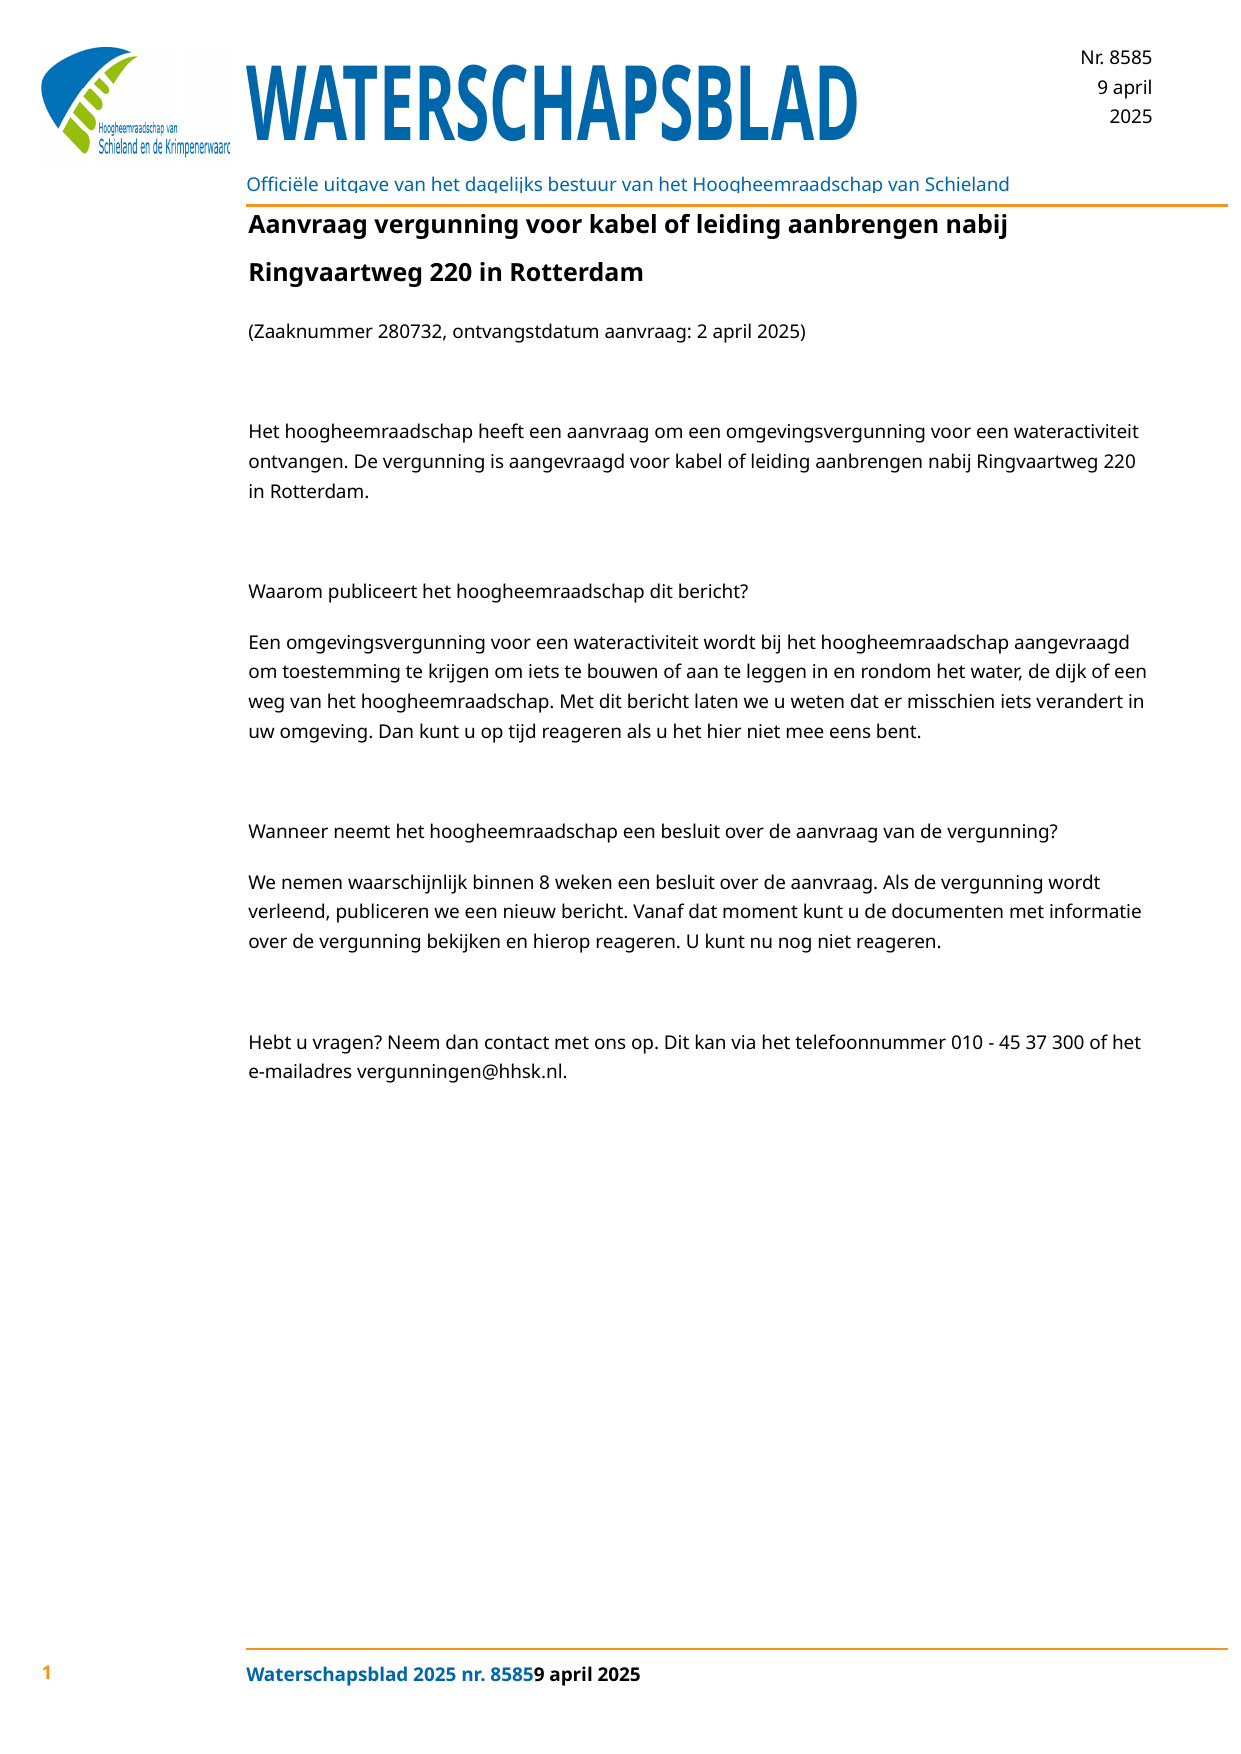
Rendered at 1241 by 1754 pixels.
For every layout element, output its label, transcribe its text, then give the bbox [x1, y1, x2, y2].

text Het hoogheemraadschap heeft een aanvraag om een omgevingsvergunning voor een wateractiviteit ontvangen. De vergunning is aangevraagd voor kabel of leiding aanbrengen nabij Ringvaartweg 220 in Rotterdam. [248, 419, 1152, 504]
text Waarom publiceert het hoogheemraadschap dit bericht? [248, 579, 1152, 604]
text (Zaaknummer 280732, ontvangstdatum aanvraag: 2 april 2025) [248, 318, 1152, 344]
text Aanvraag vergunning voor kabel of leiding aanbrengen nabij Ringvaartweg 220 in Rotterdam [248, 207, 1152, 288]
text Een omgevingsvergunning voor een wateractiviteit wordt bij het hoogheemraadschap aangevraagd om toestemming te krijgen om iets te bouwen of aan te leggen in en rondom het water, de dijk of een weg van het hoogheemraadschap. Met dit bericht laten we u weten dat er misschien iets verandert in uw omgeving. Dan kunt u op tijd reageren als u het hier niet mee eens bent. [248, 629, 1152, 744]
text Hebt u vragen? Neem dan contact met ons op. Dit kan via het telefoonnummer 010 - 45 37 300 of het e-mailadres vergunningen@hhsk.nl. [248, 1029, 1152, 1084]
text We nemen waarschijnlijk binnen 8 weken een besluit over de aanvraag. Als de vergunning wordt verleend, publiceren we een nieuw bericht. Vanaf dat moment kunt u de documenten met informatie over de vergunning bekijken en hierop reageren. U kunt nu nog niet reageren. [248, 869, 1152, 954]
picture [41, 47, 231, 172]
text Wanneer neemt het hoogheemraadschap een besluit over de aanvraag van de vergunning? [248, 819, 1152, 844]
